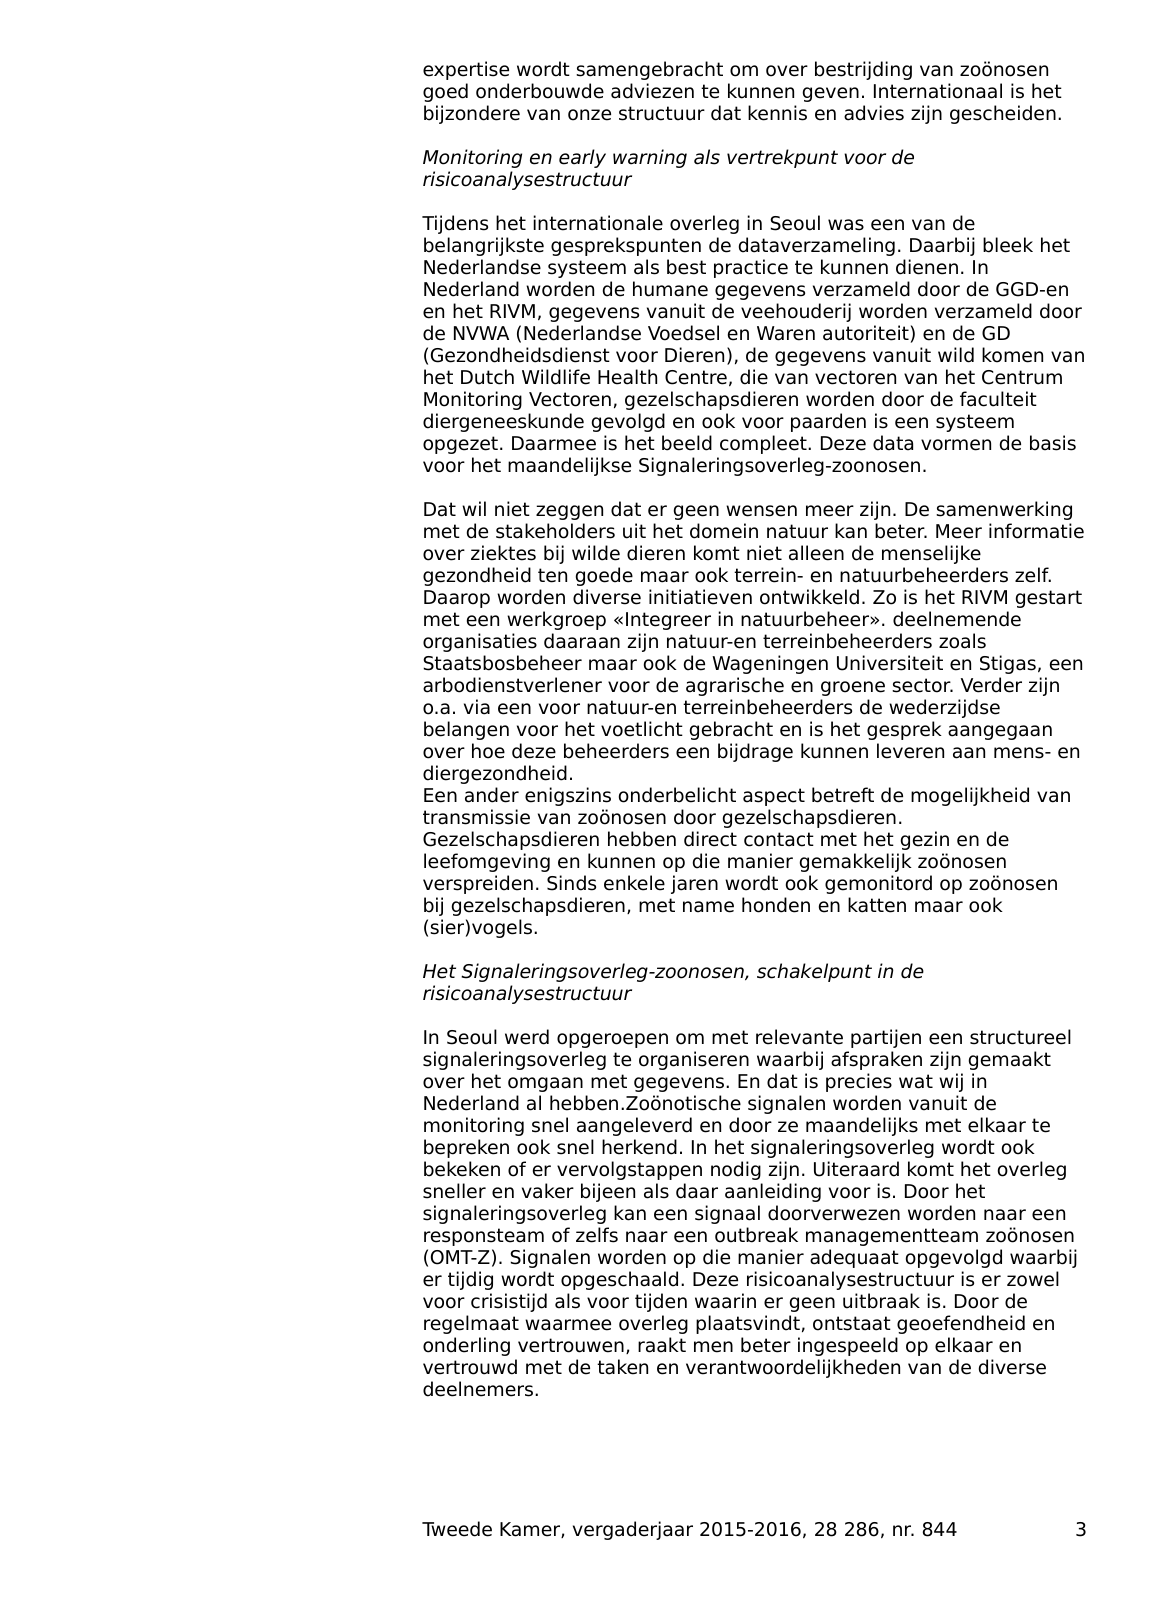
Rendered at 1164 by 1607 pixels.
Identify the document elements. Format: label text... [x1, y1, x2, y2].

text Een ander enigszins onderbelicht aspect betreft de mogelijkheid van transmissie van zoönosen door gezelschapsdieren. Gezelschapsdieren hebben direct contact met het gezin en de leefomgeving en kunnen op die manier gemakkelijk zoönosen verspreiden. Sinds enkele jaren wordt ook gemonitord op zoönosen bij gezelschapsdieren, met name honden en katten maar ook (sier)vogels. [422, 785, 1087, 939]
text In Seoul werd opgeroepen om met relevante partijen een structureel signaleringsoverleg te organiseren waarbij afspraken zijn gemaakt over het omgaan met gegevens. En dat is precies wat wij in Nederland al hebben.Zoönotische signalen worden vanuit de monitoring snel aangeleverd en door ze maandelijks met elkaar te bepreken ook snel herkend. In het signaleringsoverleg wordt ook bekeken of er vervolgstappen nodig zijn. Uiteraard komt het overleg sneller en vaker bijeen als daar aanleiding voor is. Door het signaleringsoverleg kan een signaal doorverwezen worden naar een responsteam of zelfs naar een outbreak managementteam zoönosen (OMT-Z). Signalen worden op die manier adequaat opgevolgd waarbij er tijdig wordt opgeschaald. Deze risicoanalysestructuur is er zowel voor crisistijd als voor tijden waarin er geen uitbraak is. Door de regelmaat waarmee overleg plaatsvindt, ontstaat geoefendheid en onderling vertrouwen, raakt men beter ingespeeld op elkaar en vertrouwd met de taken en verantwoordelijkheden van de diverse deelnemers. [422, 1027, 1087, 1401]
text Tijdens het internationale overleg in Seoul was een van de belangrijkste gesprekspunten de dataverzameling. Daarbij bleek het Nederlandse systeem als best practice te kunnen dienen. In Nederland worden de humane gegevens verzameld door de GGD-en en het RIVM, gegevens vanuit de veehouderij worden verzameld door de NVWA (Nederlandse Voedsel en Waren autoriteit) en de GD (Gezondheidsdienst voor Dieren), de gegevens vanuit wild komen van het Dutch Wildlife Health Centre, die van vectoren van het Centrum Monitoring Vectoren, gezelschapsdieren worden door de faculteit diergeneeskunde gevolgd en ook voor paarden is een systeem opgezet. Daarmee is het beeld compleet. Deze data vormen de basis voor het maandelijkse Signaleringsoverleg-zoonosen. [422, 213, 1087, 477]
text Dat wil niet zeggen dat er geen wensen meer zijn. De samenwerking met de stakeholders uit het domein natuur kan beter. Meer informatie over ziektes bij wilde dieren komt niet alleen de menselijke gezondheid ten goede maar ook terrein- en natuurbeheerders zelf. Daarop worden diverse initiatieven ontwikkeld. Zo is het RIVM gestart met een werkgroep «Integreer in natuurbeheer». deelnemende organisaties daaraan zijn natuur-en terreinbeheerders zoals Staatsbosbeheer maar ook de Wageningen Universiteit en Stigas, een arbodienstverlener voor de agrarische en groene sector. Verder zijn o.a. via een voor natuur-en terreinbeheerders de wederzijdse belangen voor het voetlicht gebracht en is het gesprek aangegaan over hoe deze beheerders een bijdrage kunnen leveren aan mens- en diergezondheid. [422, 499, 1087, 785]
subtitle Het Signaleringsoverleg-zoonosen, schakelpunt in de risicoanalysestructuur [422, 961, 1087, 1005]
subtitle Monitoring en early warning als vertrekpunt voor de risicoanalysestructuur [422, 147, 1087, 191]
text expertise wordt samengebracht om over bestrijding van zoönosen goed onderbouwde adviezen te kunnen geven. Internationaal is het bijzondere van onze structuur dat kennis en advies zijn gescheiden. [422, 59, 1087, 125]
